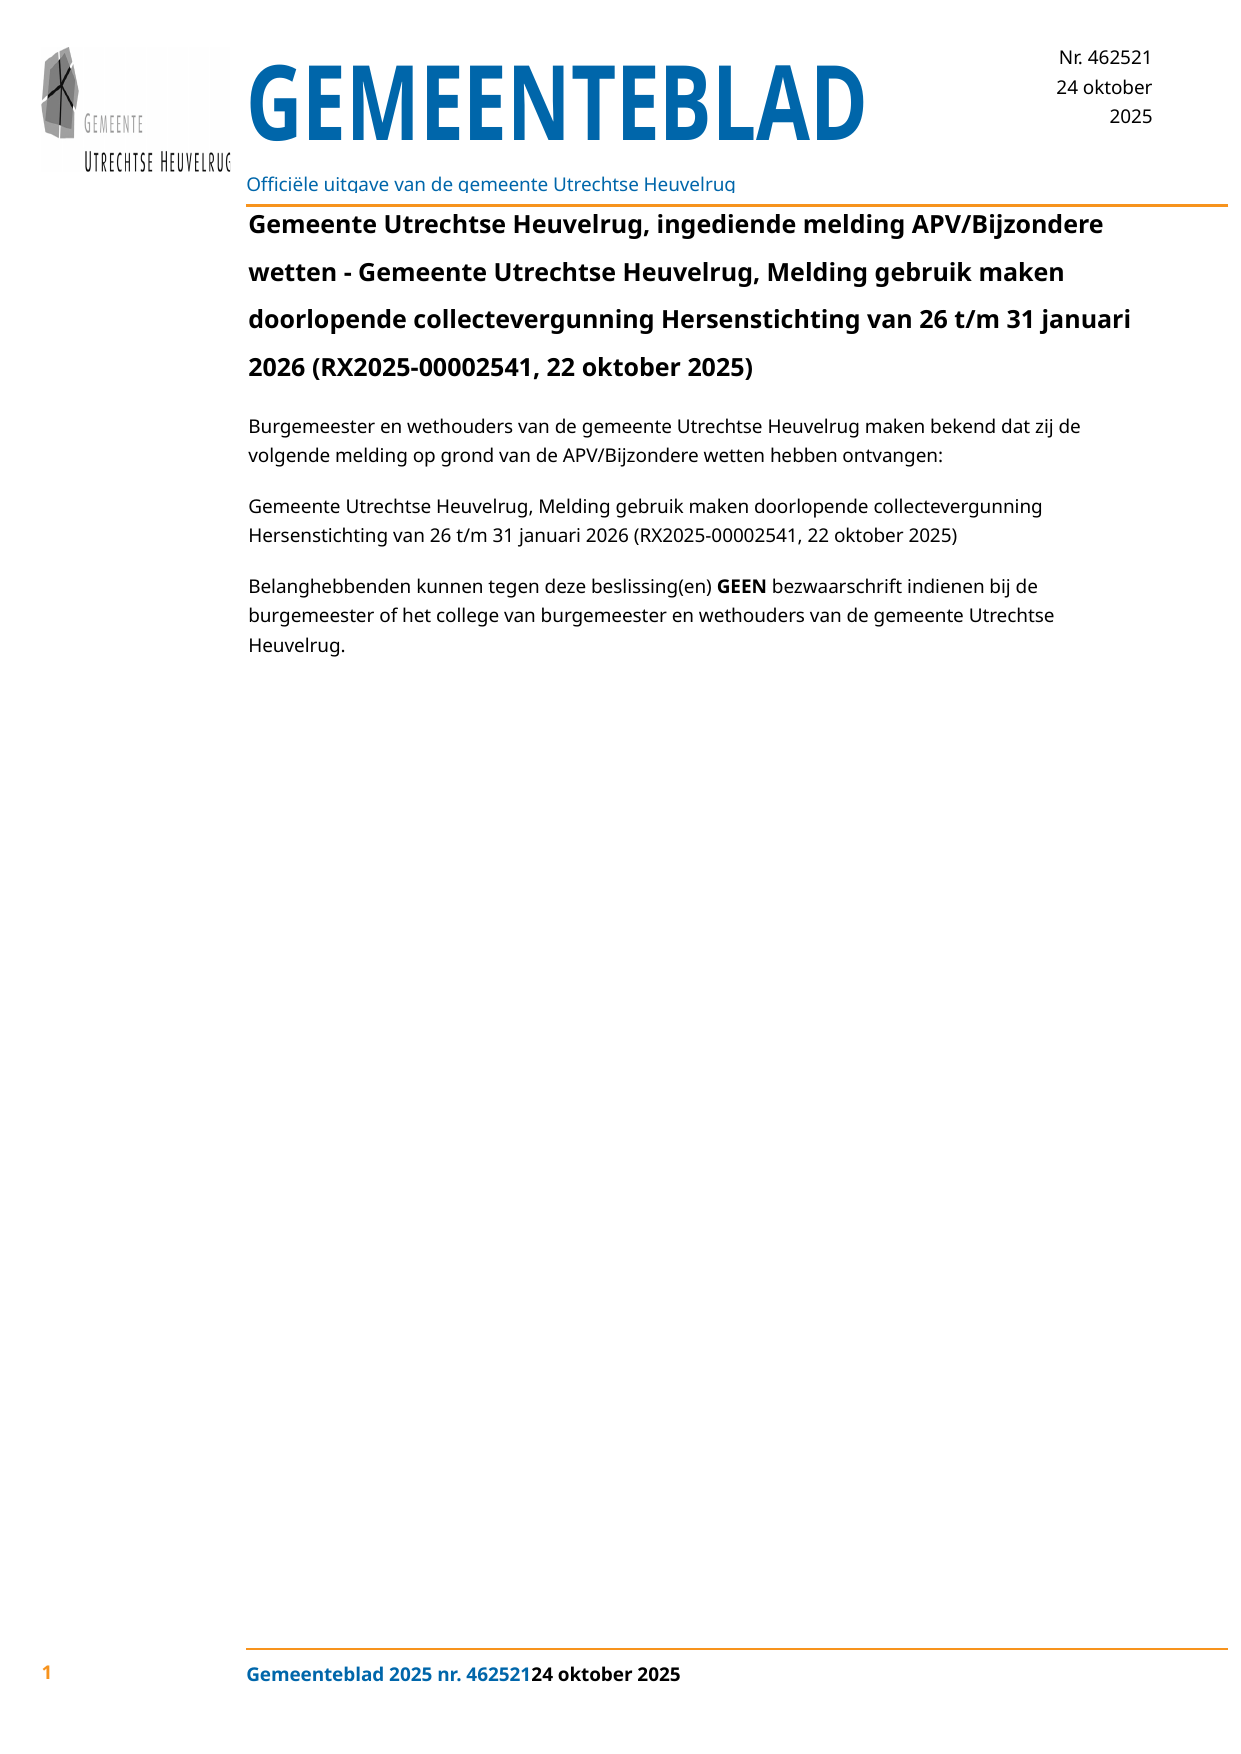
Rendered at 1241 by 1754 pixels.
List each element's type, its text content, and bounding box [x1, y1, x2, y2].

text Gemeente Utrechtse Heuvelrug, ingediende melding APV/Bijzondere wetten - Gemeente Utrechtse Heuvelrug, Melding gebruik maken doorlopende collectevergunning Hersenstichting van 26 t/m 31 januari 2026 (RX2025-00002541, 22 oktober 2025) [248, 207, 1152, 384]
text Gemeente Utrechtse Heuvelrug, Melding gebruik maken doorlopende collectevergunning Hersenstichting van 26 t/m 31 januari 2026 (RX2025-00002541, 22 oktober 2025) [248, 493, 1152, 548]
picture [41, 47, 231, 172]
text Burgemeester en wethouders van de gemeente Utrechtse Heuvelrug maken bekend dat zij de volgende melding op grond van de APV/Bijzondere wetten hebben ontvangen: [248, 413, 1152, 468]
text Belanghebbenden kunnen tegen deze beslissing(en) GEEN bezwaarschrift indienen bij de burgemeester of het college van burgemeester en wethouders van de gemeente Utrechtse Heuvelrug. [248, 573, 1152, 658]
